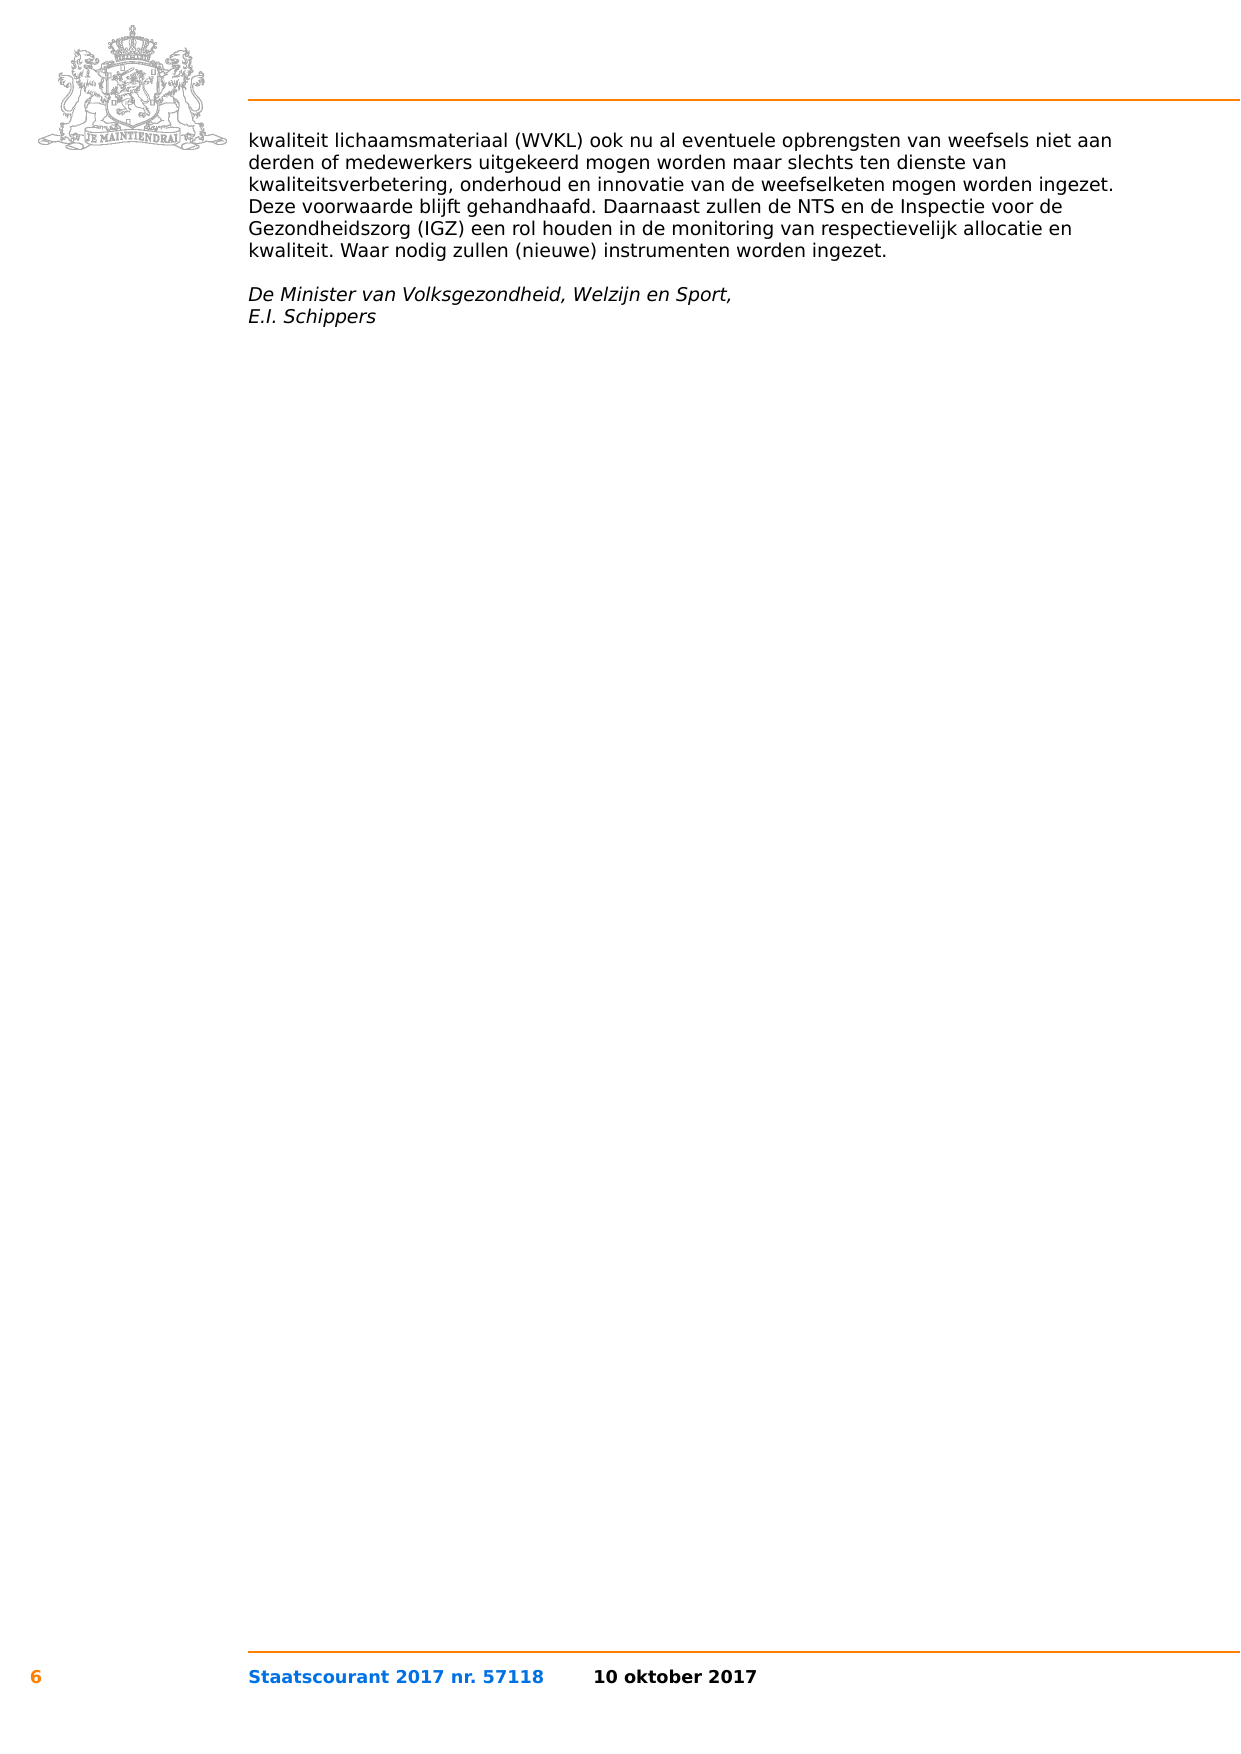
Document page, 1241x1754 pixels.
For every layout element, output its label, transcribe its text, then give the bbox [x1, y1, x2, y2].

picture [38, 25, 227, 150]
text De Minister van Volksgezondheid, Welzijn en Sport, E.I. Schippers [248, 284, 1163, 328]
text kwaliteit lichaamsmateriaal (WVKL) ook nu al eventuele opbrengsten van weefsels niet aan derden of medewerkers uitgekeerd mogen worden maar slechts ten dienste van kwaliteitsverbetering, onderhoud en innovatie van de weefselketen mogen worden ingezet. Deze voorwaarde blijft gehandhaafd. Daarnaast zullen de NTS en de Inspectie voor de Gezondheidszorg (IGZ) een rol houden in de monitoring van respectievelijk allocatie en kwaliteit. Waar nodig zullen (nieuwe) instrumenten worden ingezet. [248, 130, 1163, 262]
